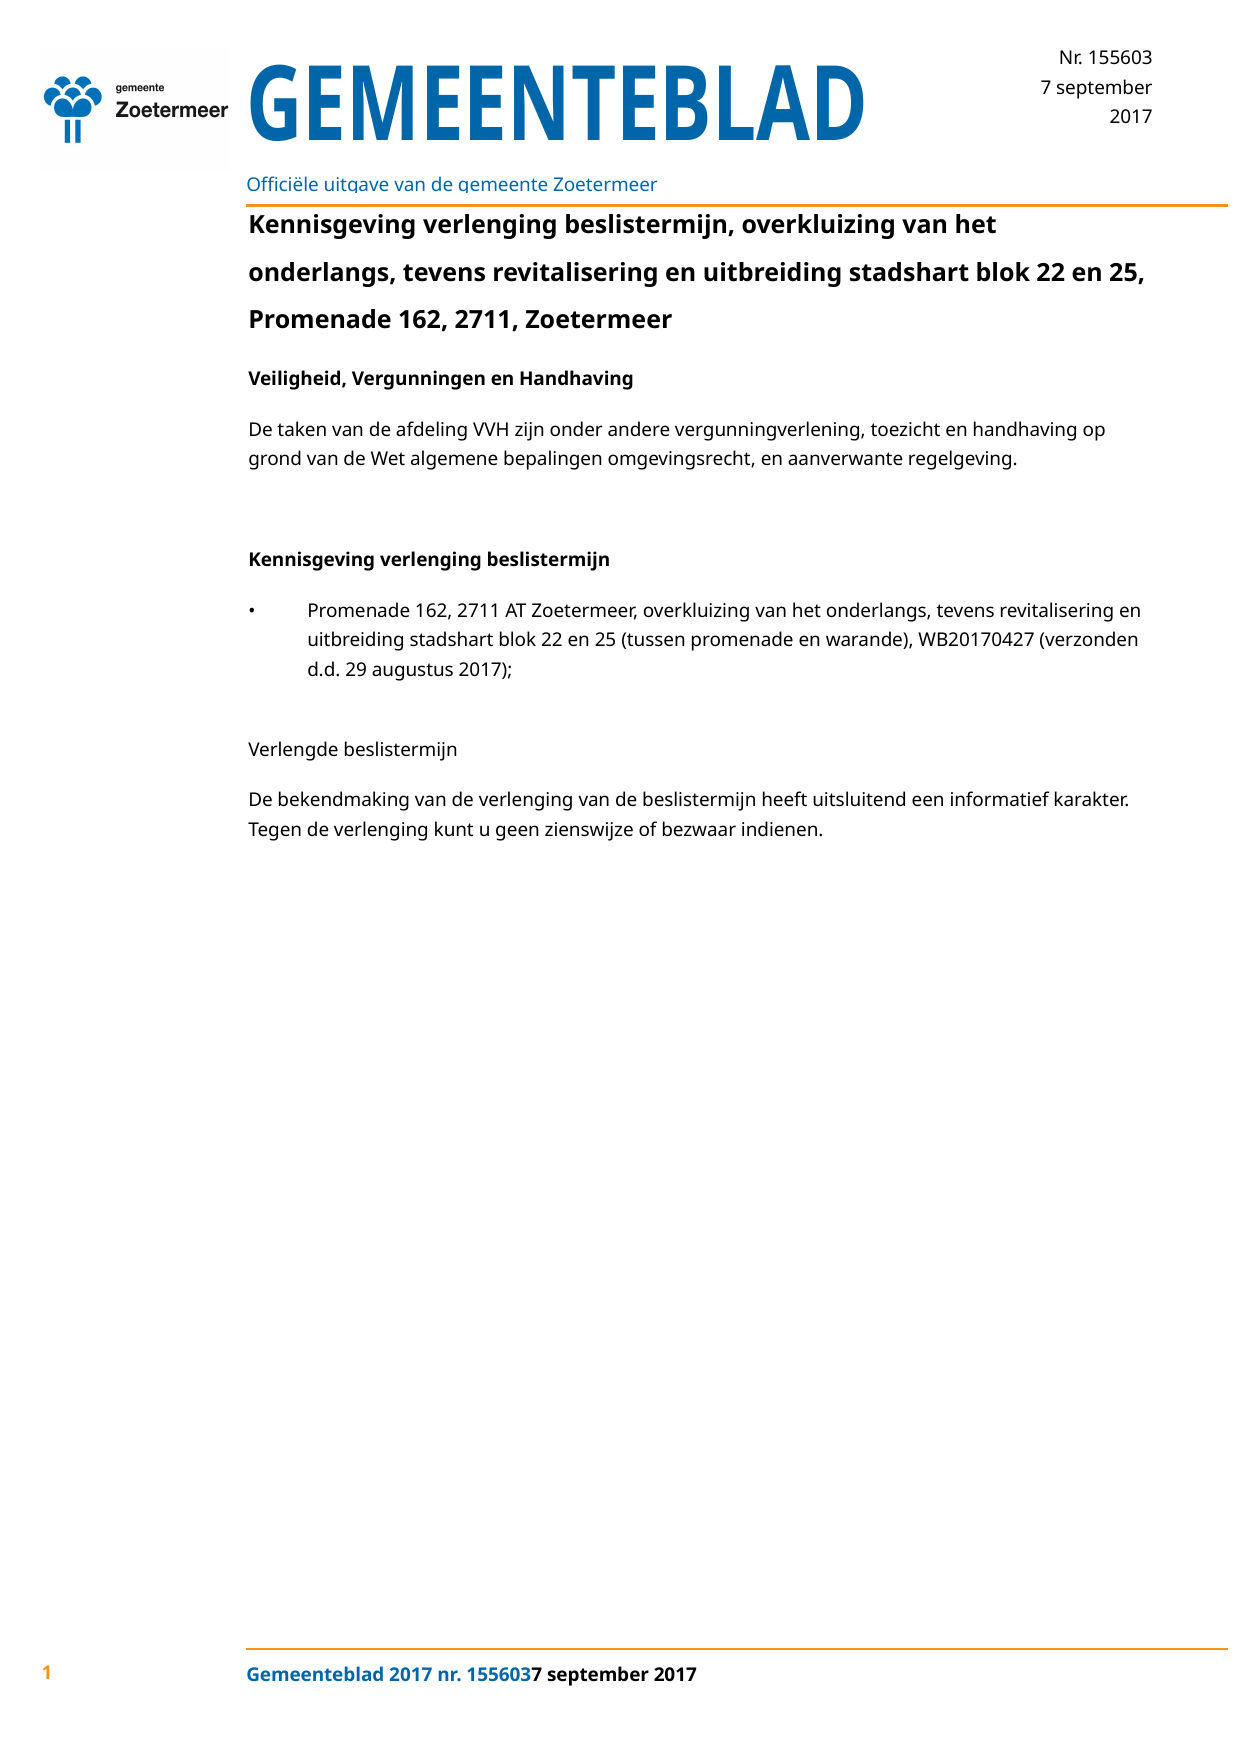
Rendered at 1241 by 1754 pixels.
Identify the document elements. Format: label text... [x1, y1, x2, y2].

list Promenade 162, 2711 AT Zoetermeer, overkluizing van het onderlangs, tevens revitalisering en uitbreiding stadshart blok 22 en 25 (tussen promenade en warande), WB20170427 (verzonden d.d. 29 augustus 2017); [248, 597, 1152, 682]
text Verlengde beslistermijn [248, 736, 1152, 762]
text Kennisgeving verlenging beslistermijn [248, 546, 1152, 572]
text De taken van de afdeling VVH zijn onder andere vergunningverlening, toezicht en handhaving op grond van de Wet algemene bepalingen omgevingsrecht, en aanverwante regelgeving. [248, 416, 1152, 471]
text Kennisgeving verlenging beslistermijn, overkluizing van het onderlangs, tevens revitalisering en uitbreiding stadshart blok 22 en 25, Promenade 162, 2711, Zoetermeer [248, 207, 1152, 336]
text Veiligheid, Vergunningen en Handhaving [248, 366, 1152, 391]
picture [41, 47, 231, 172]
text De bekendmaking van de verlenging van de beslistermijn heeft uitsluitend een informatief karakter. Tegen de verlenging kunt u geen zienswijze of bezwaar indienen. [248, 786, 1152, 842]
